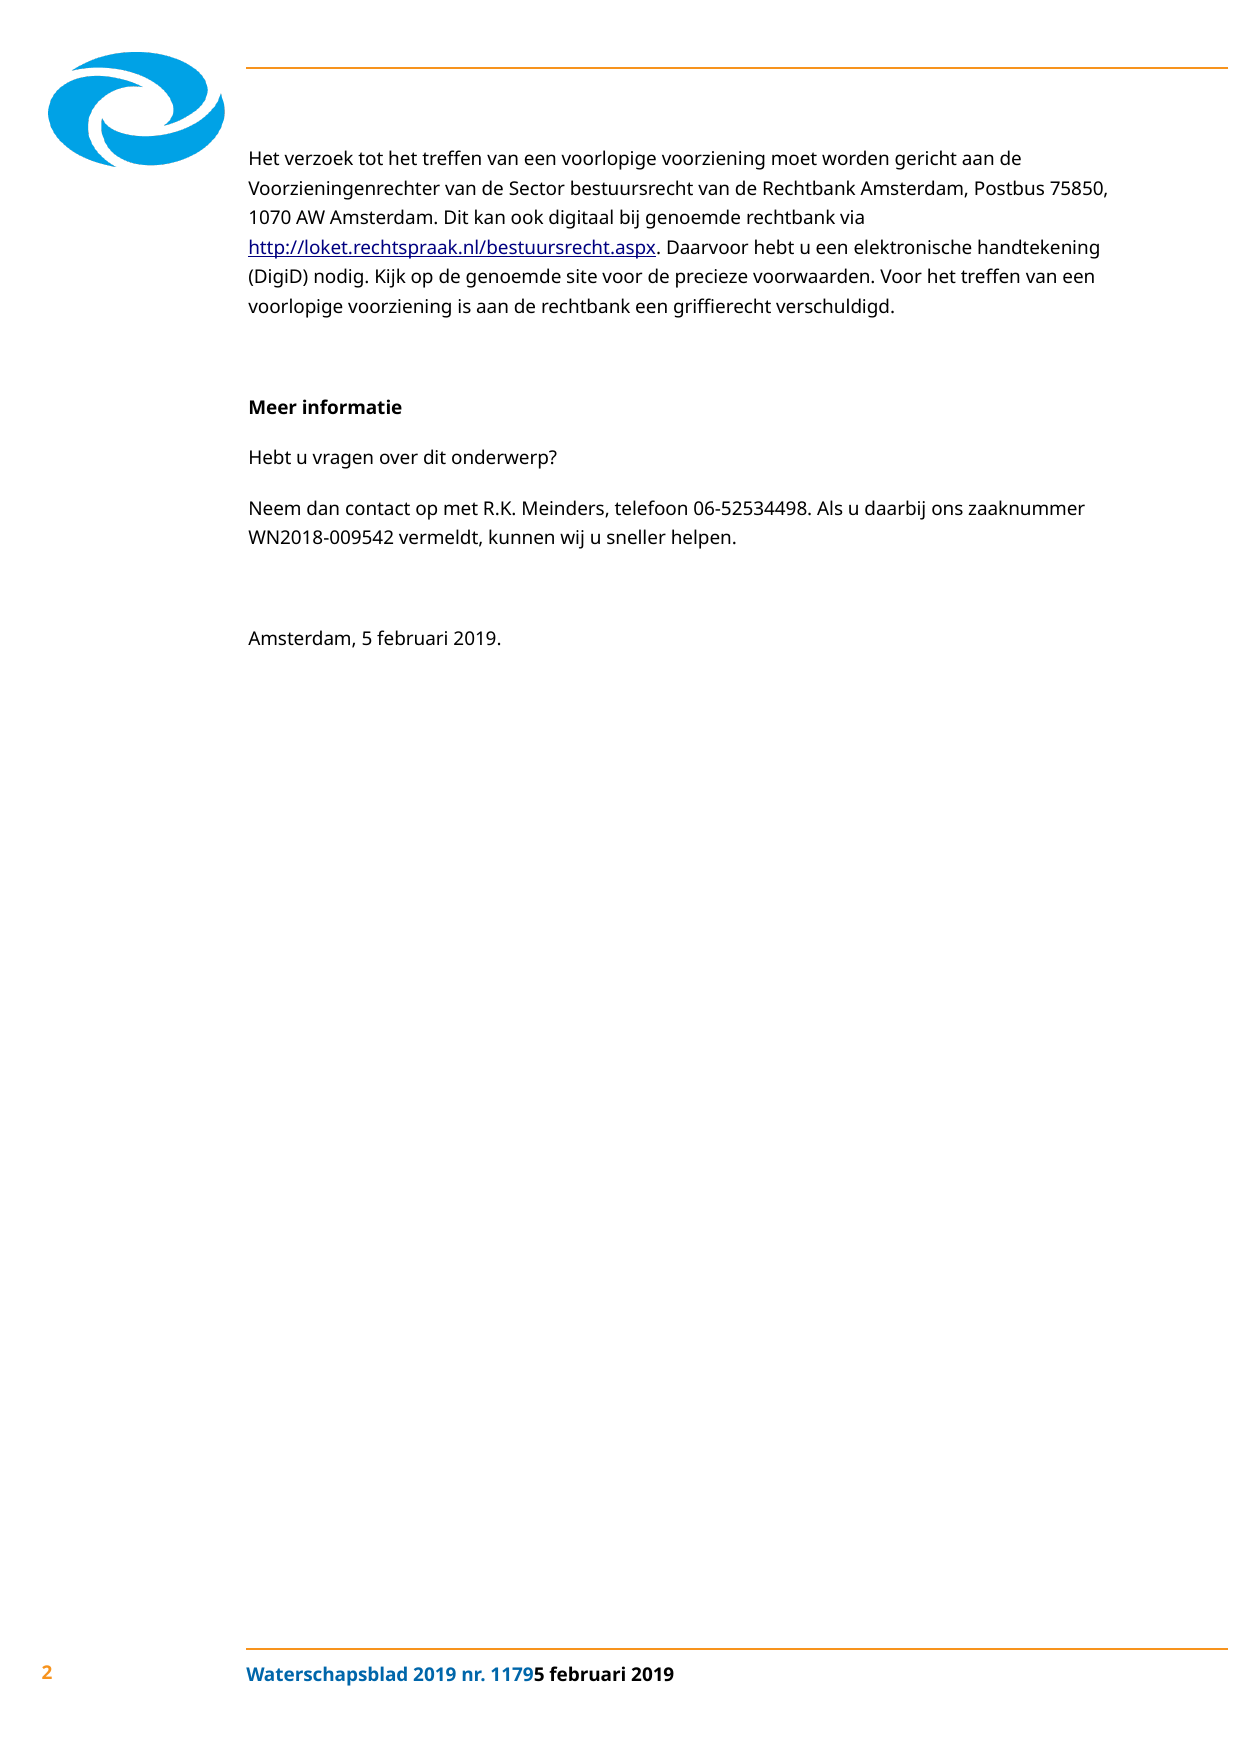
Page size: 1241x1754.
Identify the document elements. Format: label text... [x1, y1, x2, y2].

text Amsterdam, 5 februari 2019. [248, 625, 1152, 651]
text Neem dan contact op met R.K. Meinders, telefoon 06-52534498. Als u daarbij ons zaaknummer WN2018-009542 vermeldt, kunnen wij u sneller helpen. [248, 495, 1152, 550]
text Hebt u vragen over dit onderwerp? [248, 444, 1152, 470]
text Meer informatie [248, 394, 1152, 420]
text Het verzoek tot het treffen van een voorlopige voorziening moet worden gericht aan de Voorzieningenrechter van de Sector bestuursrecht van de Rechtbank Amsterdam, Postbus 75850, 1070 AW Amsterdam. Dit kan ook digitaal bij genoemde rechtbank via http://loket.rechtspraak.nl/bestuursrecht.aspx. Daarvoor hebt u een elektronische handtekening (DigiD) nodig. Kijk op de genoemde site voor de precieze voorwaarden. Voor het treffen van een voorlopige voorziening is aan de rechtbank een griffierecht verschuldigd. [248, 145, 1152, 319]
picture [41, 47, 231, 172]
